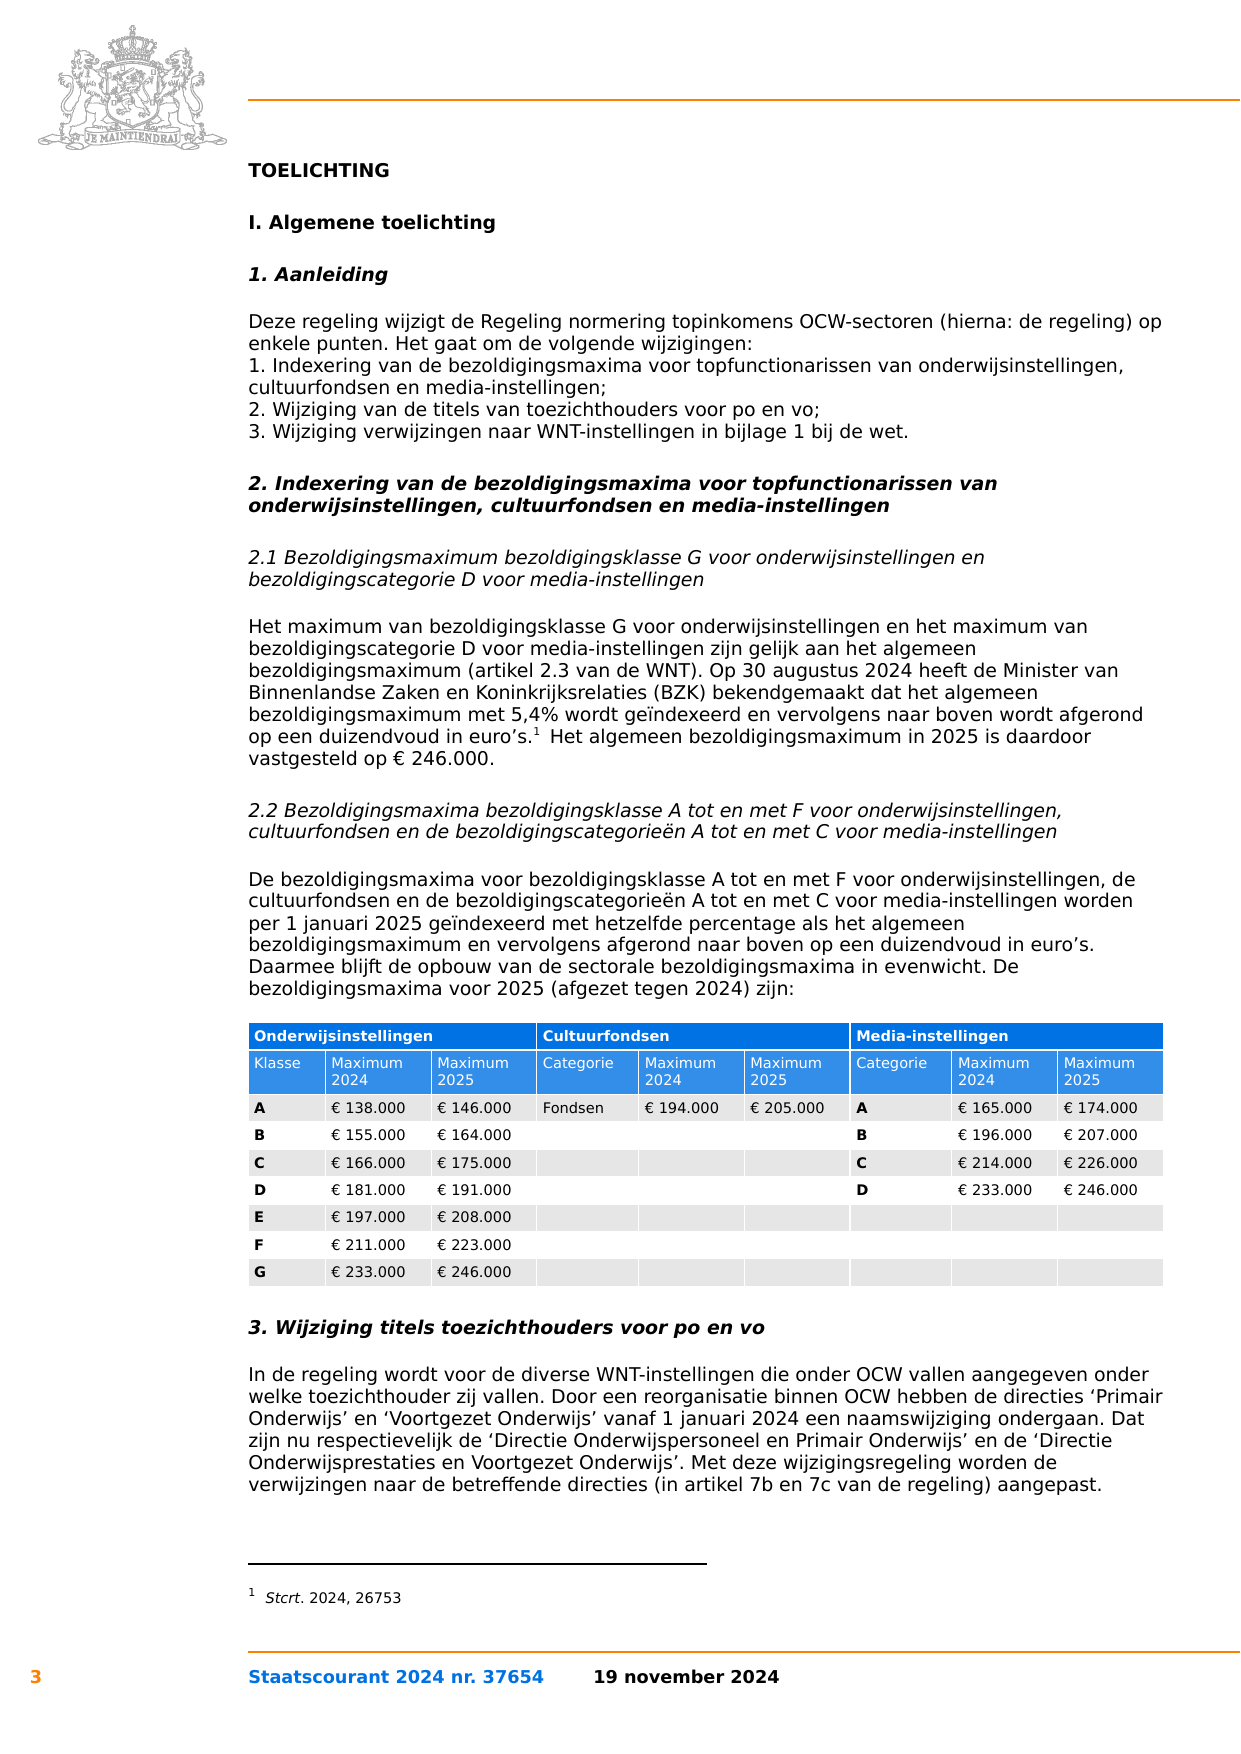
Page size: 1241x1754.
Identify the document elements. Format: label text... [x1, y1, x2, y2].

table_cell [745, 1259, 849, 1286]
table_cell Maximum 2024 [952, 1051, 1057, 1094]
table_cell € 175.000 [432, 1150, 536, 1176]
table_cell [952, 1259, 1057, 1286]
table_cell € 211.000 [326, 1232, 431, 1258]
table_cell [952, 1205, 1057, 1231]
table_cell € 246.000 [432, 1259, 536, 1286]
table_cell € 196.000 [952, 1123, 1057, 1149]
table_cell [1058, 1205, 1163, 1231]
table_cell F [249, 1232, 325, 1258]
table_cell [745, 1150, 849, 1176]
table_cell [639, 1123, 744, 1149]
table_cell Maximum 2024 [639, 1051, 744, 1094]
table_cell € 166.000 [326, 1150, 431, 1176]
table_cell € 233.000 [326, 1259, 431, 1286]
table_cell C [851, 1150, 951, 1176]
table_cell Maximum 2025 [745, 1051, 849, 1094]
table_cell € 155.000 [326, 1123, 431, 1149]
table_cell Klasse [249, 1051, 325, 1094]
table_cell € 226.000 [1058, 1150, 1163, 1176]
table_cell Maximum 2024 [326, 1051, 431, 1094]
table_cell [1058, 1232, 1163, 1258]
table_cell [1058, 1259, 1163, 1286]
table_cell D [249, 1177, 325, 1203]
table_cell [851, 1259, 951, 1286]
table_cell [537, 1259, 638, 1286]
table_cell [537, 1232, 638, 1258]
table_cell € 164.000 [432, 1123, 536, 1149]
text 3. Wijziging verwijzingen naar WNT-instellingen in bijlage 1 bij de wet. [248, 421, 1163, 443]
table_cell [745, 1123, 849, 1149]
table_cell A [249, 1095, 325, 1121]
table_cell [745, 1177, 849, 1203]
table_cell [745, 1205, 849, 1231]
table_cell [537, 1123, 638, 1149]
table_cell € 146.000 [432, 1095, 536, 1121]
subtitle 3. Wijziging titels toezichthouders voor po en vo [248, 1317, 1163, 1339]
table_cell € 214.000 [952, 1150, 1057, 1176]
table_cell G [249, 1259, 325, 1286]
table_cell [851, 1205, 951, 1231]
table_cell [952, 1232, 1057, 1258]
picture [38, 25, 227, 150]
table_cell Categorie [851, 1051, 951, 1094]
table_cell € 138.000 [326, 1095, 431, 1121]
table_cell [537, 1177, 638, 1203]
table_cell [639, 1259, 744, 1286]
table_cell € 181.000 [326, 1177, 431, 1203]
table_cell Categorie [537, 1051, 638, 1094]
table_cell Maximum 2025 [1058, 1051, 1163, 1094]
table_cell € 197.000 [326, 1205, 431, 1231]
table_cell € 165.000 [952, 1095, 1057, 1121]
table_cell [639, 1177, 744, 1203]
table_cell [639, 1205, 744, 1231]
text 1. Indexering van de bezoldigingsmaxima voor topfunctionarissen van onderwijsinstellingen, cultuurfondsen en media-instellingen; [248, 355, 1163, 399]
table_cell [745, 1232, 849, 1258]
text Stcrt. 2024, 26753 [248, 1586, 1163, 1608]
table_cell € 194.000 [639, 1095, 744, 1121]
text Het maximum van bezoldigingsklasse G voor onderwijsinstellingen en het maximum van bezoldigingscategorie D voor media-instellingen zijn gelijk aan het algemeen bezoldigingsmaximum (artikel 2.3 van de WNT). Op 30 augustus 2024 heeft de Minister van Binnenlandse Zaken en Koninkrijksrelaties (BZK) bekendgemaakt dat het algemeen bezoldigingsmaximum met 5,4% wordt geïndexeerd en vervolgens naar boven wordt afgerond op een duizendvoud in euro’s. Het algemeen bezoldigingsmaximum in 2025 is daardoor vastgesteld op € 246.000. [248, 616, 1163, 769]
table_cell [537, 1150, 638, 1176]
subtitle 1. Aanleiding [248, 264, 1163, 286]
table_cell E [249, 1205, 325, 1231]
text De bezoldigingsmaxima voor bezoldigingsklasse A tot en met F voor onderwijsinstellingen, de cultuurfondsen en de bezoldigingscategorieën A tot en met C voor media-instellingen worden per 1 januari 2025 geïndexeerd met hetzelfde percentage als het algemeen bezoldigingsmaximum en vervolgens afgerond naar boven op een duizendvoud in euro’s. Daarmee blijft de opbouw van de sectorale bezoldigingsmaxima in evenwicht. De bezoldigingsmaxima voor 2025 (afgezet tegen 2024) zijn: [248, 868, 1163, 1000]
subtitle 2.1 Bezoldigingsmaximum bezoldigingsklasse G voor onderwijsinstellingen en bezoldigingscategorie D voor media-instellingen [248, 547, 1163, 591]
table_cell B [249, 1123, 325, 1149]
table_cell € 246.000 [1058, 1177, 1163, 1203]
text Deze regeling wijzigt de Regeling normering topinkomens OCW-sectoren (hierna: de regeling) op enkele punten. Het gaat om de volgende wijzigingen: [248, 311, 1163, 355]
table_cell [851, 1232, 951, 1258]
table_header Media-instellingen [851, 1023, 1163, 1049]
table_cell C [249, 1150, 325, 1176]
table_cell € 223.000 [432, 1232, 536, 1258]
table_cell D [851, 1177, 951, 1203]
table_header Cultuurfondsen [537, 1023, 849, 1049]
table_cell € 233.000 [952, 1177, 1057, 1203]
text In de regeling wordt voor de diverse WNT-instellingen die onder OCW vallen aangegeven onder welke toezichthouder zij vallen. Door een reorganisatie binnen OCW hebben de directies ‘Primair Onderwijs’ en ‘Voortgezet Onderwijs’ vanaf 1 januari 2024 een naamswijziging ondergaan. Dat zijn nu respectievelijk de ‘Directie Onderwijspersoneel en Primair Onderwijs’ en de ‘Directie Onderwijsprestaties en Voortgezet Onderwijs’. Met deze wijzigingsregeling worden de verwijzingen naar de betreffende directies (in artikel 7b en 7c van de regeling) aangepast. [248, 1364, 1163, 1496]
table_cell € 191.000 [432, 1177, 536, 1203]
table_cell [537, 1205, 638, 1231]
table_cell Fondsen [537, 1095, 638, 1121]
subtitle 2.2 Bezoldigingsmaxima bezoldigingsklasse A tot en met F voor onderwijsinstellingen, cultuurfondsen en de bezoldigingscategorieën A tot en met C voor media-instellingen [248, 799, 1163, 843]
table_cell € 205.000 [745, 1095, 849, 1121]
text 2. Wijziging van de titels van toezichthouders voor po en vo; [248, 399, 1163, 421]
table_cell € 208.000 [432, 1205, 536, 1231]
table_header Onderwijsinstellingen [249, 1023, 536, 1049]
subtitle 2. Indexering van de bezoldigingsmaxima voor topfunctionarissen van onderwijsinstellingen, cultuurfondsen en media-instellingen [248, 473, 1163, 517]
table_cell € 207.000 [1058, 1123, 1163, 1149]
table_cell B [851, 1123, 951, 1149]
table_cell [639, 1232, 744, 1258]
subtitle TOELICHTING [248, 160, 1163, 182]
table_cell Maximum 2025 [432, 1051, 536, 1094]
table_cell A [851, 1095, 951, 1121]
table_cell € 174.000 [1058, 1095, 1163, 1121]
subtitle I. Algemene toelichting [248, 212, 1163, 234]
table_cell [639, 1150, 744, 1176]
